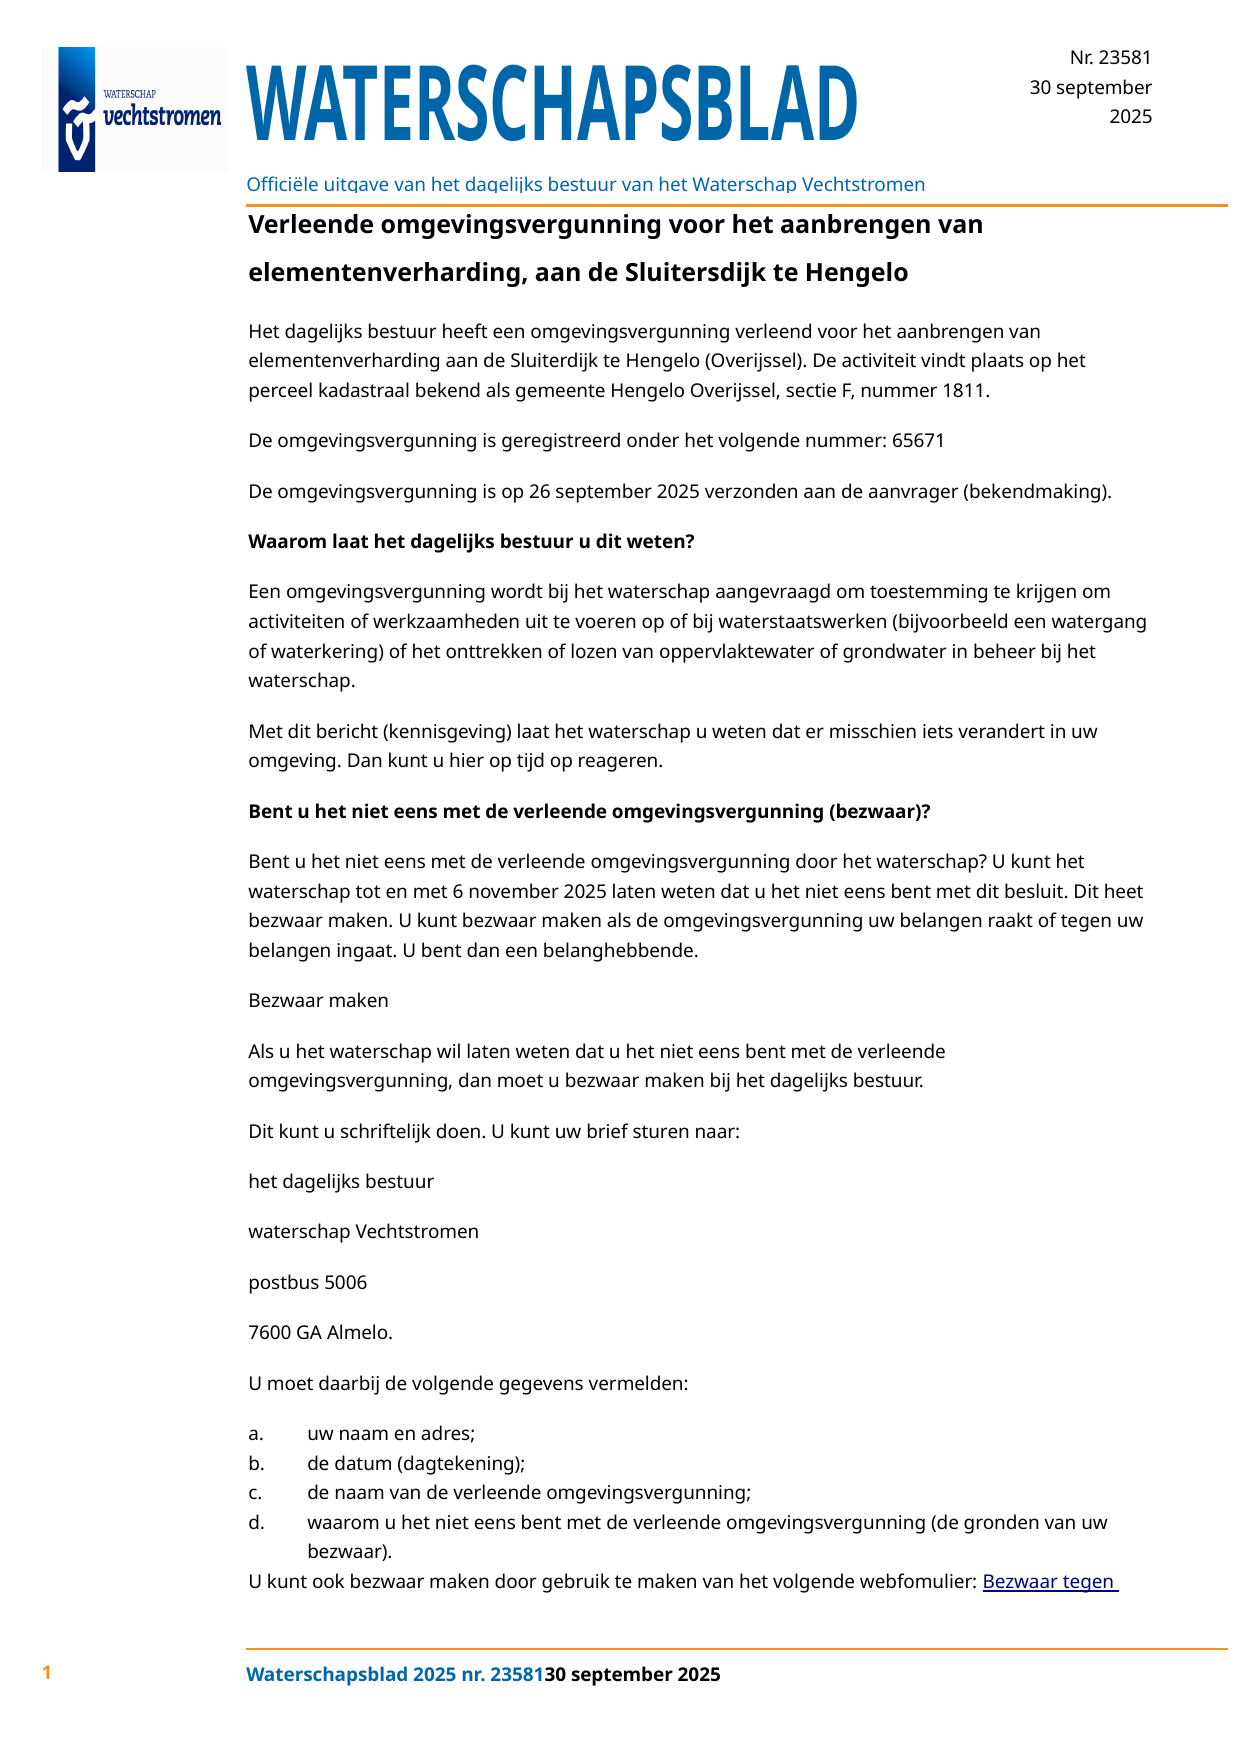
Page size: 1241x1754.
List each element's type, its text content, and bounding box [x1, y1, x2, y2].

list de datum (dagtekening); [248, 1450, 1152, 1476]
text Het dagelijks bestuur heeft een omgevingsvergunning verleend voor het aanbrengen van elementenverharding aan de Sluiterdijk te Hengelo (Overijssel). De activiteit vindt plaats op het perceel kadastraal bekend als gemeente Hengelo Overijssel, sectie F, nummer 1811. [248, 318, 1152, 403]
text De omgevingsvergunning is geregistreerd onder het volgende nummer: 65671 [248, 427, 1152, 453]
text Verleende omgevingsvergunning voor het aanbrengen van elementenverharding, aan de Sluitersdijk te Hengelo [248, 207, 1152, 288]
text Met dit bericht (kennisgeving) laat het waterschap u weten dat er misschien iets verandert in uw omgeving. Dan kunt u hier op tijd op reageren. [248, 718, 1152, 773]
text Bent u het niet eens met de verleende omgevingsvergunning (bezwaar)? [248, 798, 1152, 824]
text Als u het waterschap wil laten weten dat u het niet eens bent met de verleende omgevingsvergunning, dan moet u bezwaar maken bij het dagelijks bestuur. [248, 1038, 1152, 1093]
text U kunt ook bezwaar maken door gebruik te maken van het volgende webfomulier: Bezwaar tegen [248, 1568, 1152, 1594]
text Waarom laat het dagelijks bestuur u dit weten? [248, 528, 1152, 554]
text Bezwaar maken [248, 987, 1152, 1013]
text Dit kunt u schriftelijk doen. U kunt uw brief sturen naar: [248, 1118, 1152, 1144]
list waarom u het niet eens bent met de verleende omgevingsvergunning (de gronden van uw bezwaar). [248, 1509, 1152, 1564]
text Een omgevingsvergunning wordt bij het waterschap aangevraagd om toestemming te krijgen om activiteiten of werkzaamheden uit te voeren op of bij waterstaatswerken (bijvoorbeeld een watergang of waterkering) of het onttrekken of lozen van oppervlaktewater of grondwater in beheer bij het waterschap. [248, 579, 1152, 693]
picture [41, 47, 231, 172]
text postbus 5006 [248, 1269, 1152, 1295]
list de naam van de verleende omgevingsvergunning; [248, 1479, 1152, 1505]
text Bent u het niet eens met de verleende omgevingsvergunning door het waterschap? U kunt het waterschap tot en met 6 november 2025 laten weten dat u het niet eens bent met dit besluit. Dit heet bezwaar maken. U kunt bezwaar maken als de omgevingsvergunning uw belangen raakt of tegen uw belangen ingaat. U bent dan een belanghebbende. [248, 848, 1152, 963]
text U moet daarbij de volgende gegevens vermelden: [248, 1370, 1152, 1396]
text De omgevingsvergunning is op 26 september 2025 verzonden aan de aanvrager (bekendmaking). [248, 478, 1152, 504]
text waterschap Vechtstromen [248, 1219, 1152, 1244]
text 7600 GA Almelo. [248, 1319, 1152, 1345]
text het dagelijks bestuur [248, 1168, 1152, 1194]
list uw naam en adres; [248, 1420, 1152, 1446]
